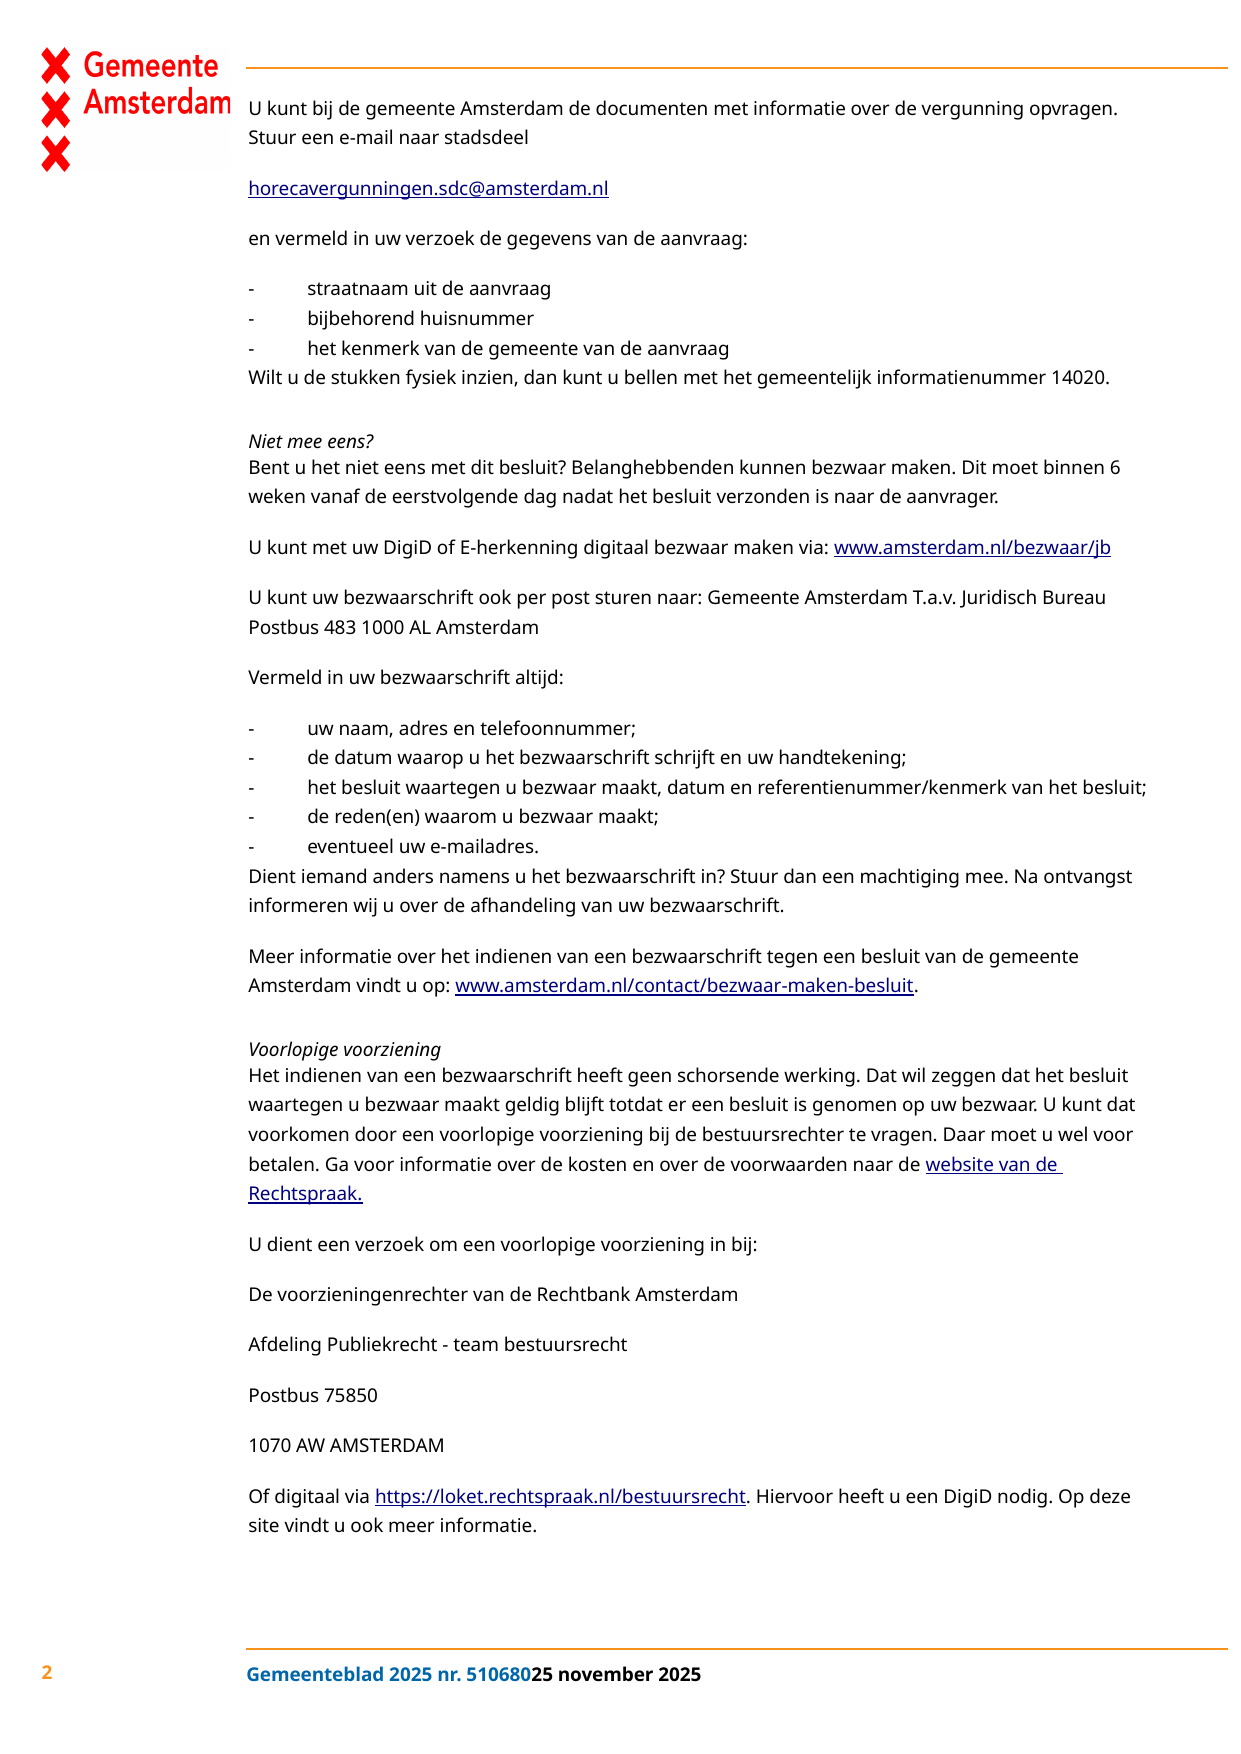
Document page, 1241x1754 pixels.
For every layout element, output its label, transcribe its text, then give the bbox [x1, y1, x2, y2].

list bijbehorend huisnummer [248, 305, 1152, 331]
text horecavergunningen.sdc@amsterdam.nl [248, 175, 1152, 201]
text Of digitaal via https://loket.rechtspraak.nl/bestuursrecht. Hiervoor heeft u een DigiD nodig. Op deze site vindt u ook meer informatie. [248, 1483, 1152, 1538]
text Afdeling Publiekrecht - team bestuursrecht [248, 1332, 1152, 1357]
text Postbus 75850 [248, 1382, 1152, 1408]
text Vermeld in uw bezwaarschrift altijd: [248, 664, 1152, 690]
text en vermeld in uw verzoek de gegevens van de aanvraag: [248, 225, 1152, 251]
text Meer informatie over het indienen van een bezwaarschrift tegen een besluit van de gemeente Amsterdam vindt u op: www.amsterdam.nl/contact/bezwaar-maken-besluit. [248, 943, 1152, 998]
text Het indienen van een bezwaarschrift heeft geen schorsende werking. Dat wil zeggen dat het besluit waartegen u bezwaar maakt geldig blijft totdat er een besluit is genomen op uw bezwaar. U kunt dat voorkomen door een voorlopige voorziening bij de bestuursrechter te vragen. Daar moet u wel voor betalen. Ga voor informatie over de kosten en over de voorwaarden naar de website van de Rechtspraak. [248, 1062, 1152, 1206]
text Niet mee eens? [248, 428, 1152, 454]
list de reden(en) waarom u bezwaar maakt; [248, 804, 1152, 829]
list straatnaam uit de aanvraag [248, 276, 1152, 301]
text Voorlopige voorziening [248, 1036, 1152, 1062]
text Dient iemand anders namens u het bezwaarschrift in? Stuur dan een machtiging mee. Na ontvangst informeren wij u over de afhandeling van uw bezwaarschrift. [248, 863, 1152, 918]
text De voorzieningenrechter van de Rechtbank Amsterdam [248, 1281, 1152, 1307]
list het besluit waartegen u bezwaar maakt, datum en referentienummer/kenmerk van het besluit; [248, 774, 1152, 800]
list uw naam, adres en telefoonnummer; [248, 715, 1152, 741]
text Wilt u de stukken fysiek inzien, dan kunt u bellen met het gemeentelijk informatienummer 14020. [248, 364, 1152, 390]
text U kunt met uw DigiD of E-herkenning digitaal bezwaar maken via: www.amsterdam.nl/bezwaar/jb [248, 534, 1152, 560]
text U dient een verzoek om een voorlopige voorziening in bij: [248, 1231, 1152, 1257]
text U kunt bij de gemeente Amsterdam de documenten met informatie over de vergunning opvragen. Stuur een e-mail naar stadsdeel [248, 95, 1152, 150]
list de datum waarop u het bezwaarschrift schrijft en uw handtekening; [248, 744, 1152, 770]
text 1070 AW AMSTERDAM [248, 1432, 1152, 1458]
list het kenmerk van de gemeente van de aanvraag [248, 335, 1152, 361]
text U kunt uw bezwaarschrift ook per post sturen naar: Gemeente Amsterdam T.a.v. Juridisch Bureau Postbus 483 1000 AL Amsterdam [248, 584, 1152, 640]
list eventueel uw e-mailadres. [248, 833, 1152, 859]
picture [41, 47, 231, 172]
text Bent u het niet eens met dit besluit? Belanghebbenden kunnen bezwaar maken. Dit moet binnen 6 weken vanaf de eerstvolgende dag nadat het besluit verzonden is naar de aanvrager. [248, 454, 1152, 509]
